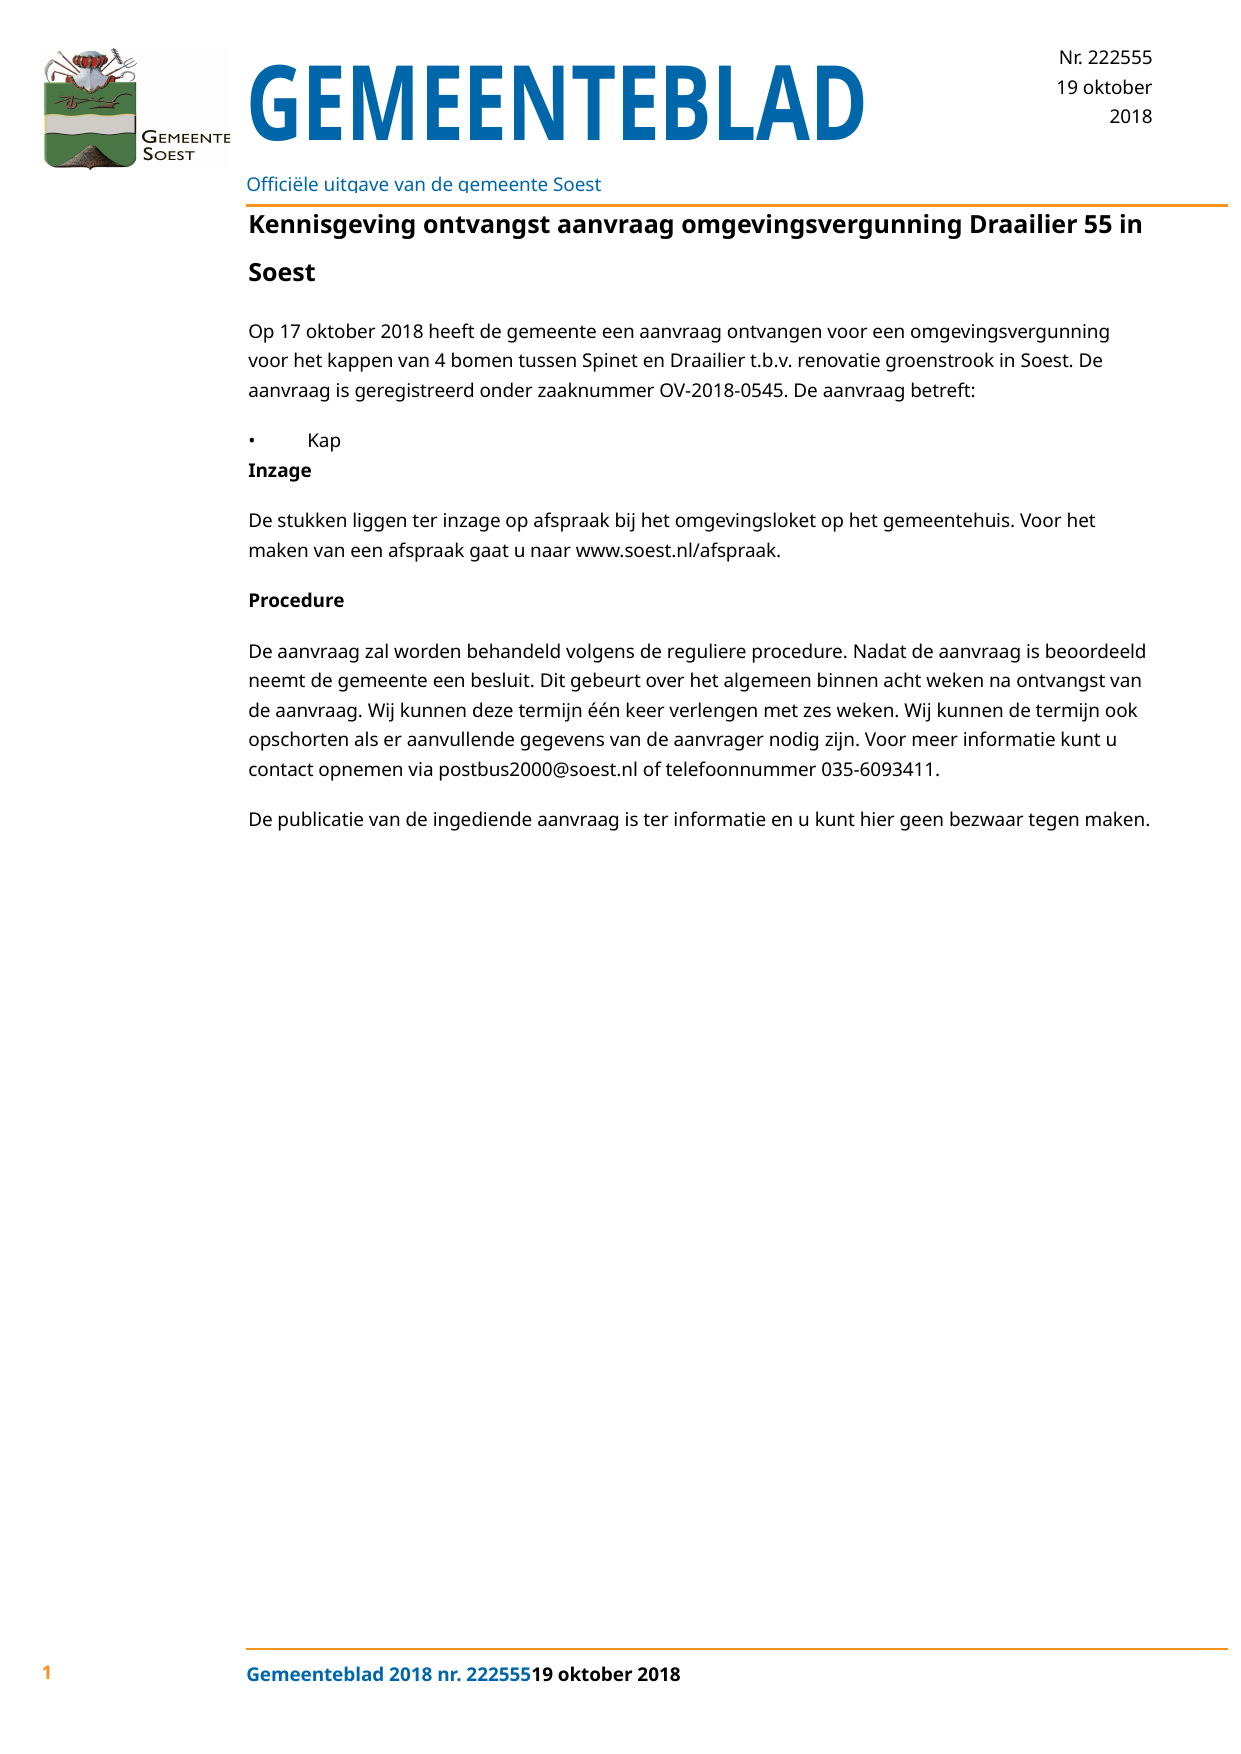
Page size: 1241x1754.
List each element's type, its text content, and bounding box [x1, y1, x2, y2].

text De publicatie van de ingediende aanvraag is ter informatie en u kunt hier geen bezwaar tegen maken. [248, 807, 1152, 832]
text De aanvraag zal worden behandeld volgens de reguliere procedure. Nadat de aanvraag is beoordeeld neemt de gemeente een besluit. Dit gebeurt over het algemeen binnen acht weken na ontvangst van de aanvraag. Wij kunnen deze termijn één keer verlengen met zes weken. Wij kunnen de termijn ook opschorten als er aanvullende gegevens van de aanvrager nodig zijn. Voor meer informatie kunt u contact opnemen via postbus2000@soest.nl of telefoonnummer 035-6093411. [248, 638, 1152, 782]
text De stukken liggen ter inzage op afspraak bij het omgevingsloket op het gemeentehuis. Voor het maken van een afspraak gaat u naar www.soest.nl/afspraak. [248, 507, 1152, 563]
picture [41, 47, 231, 172]
text Kennisgeving ontvangst aanvraag omgevingsvergunning Draailier 55 in Soest [248, 207, 1152, 288]
text Procedure [248, 587, 1152, 613]
text Op 17 oktober 2018 heeft de gemeente een aanvraag ontvangen voor een omgevingsvergunning voor het kappen van 4 bomen tussen Spinet en Draailier t.b.v. renovatie groenstrook in Soest. De aanvraag is geregistreerd onder zaaknummer OV-2018-0545. De aanvraag betreft: [248, 318, 1152, 403]
text Inzage [248, 457, 1152, 483]
list Kap [248, 427, 1152, 453]
